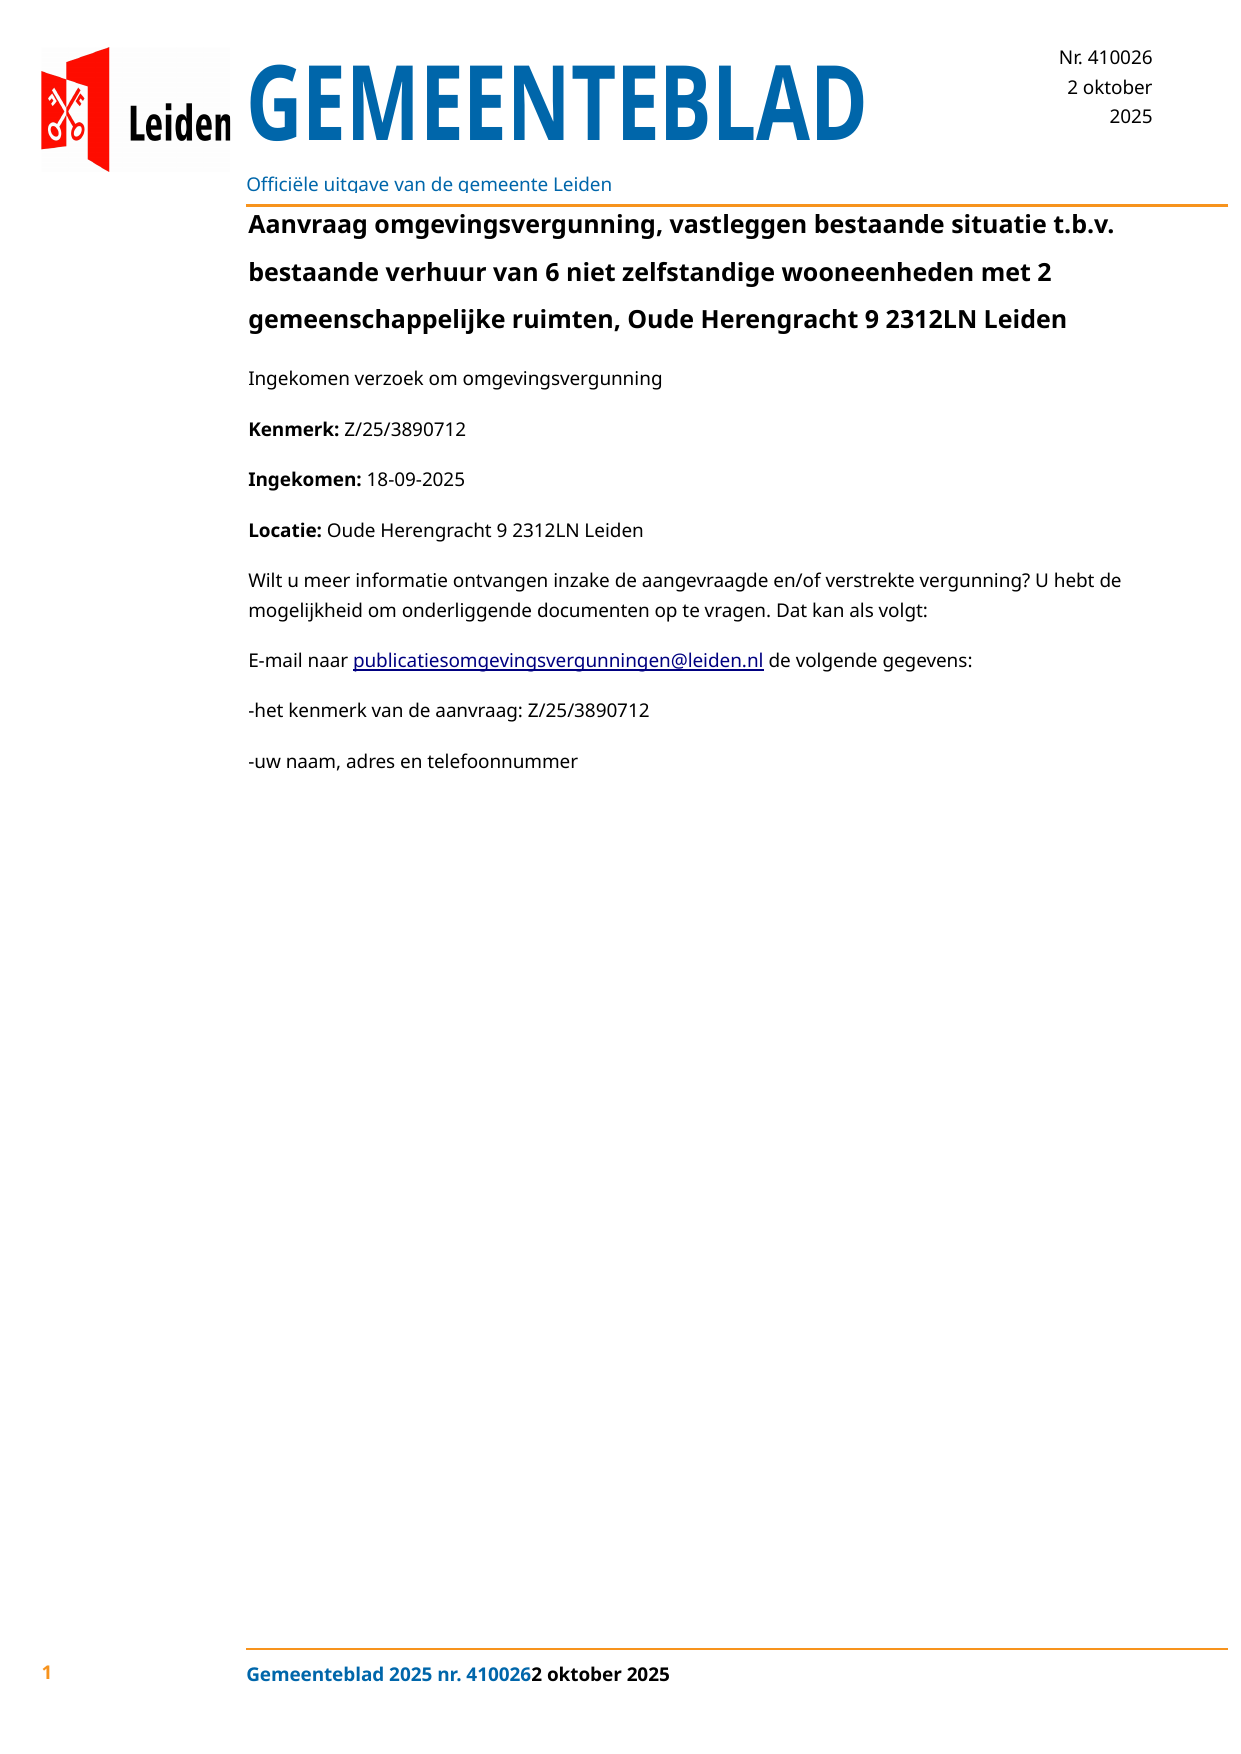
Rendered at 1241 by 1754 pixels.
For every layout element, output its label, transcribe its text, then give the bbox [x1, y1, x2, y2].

text Ingekomen verzoek om omgevingsvergunning [248, 366, 1152, 391]
text Ingekomen: 18-09-2025 [248, 466, 1152, 492]
text Wilt u meer informatie ontvangen inzake de aangevraagde en/of verstrekte vergunning? U hebt de mogelijkheid om onderliggende documenten op te vragen. Dat kan als volgt: [248, 567, 1152, 622]
picture [41, 47, 231, 172]
text -uw naam, adres en telefoonnummer [248, 748, 1152, 774]
text Locatie: Oude Herengracht 9 2312LN Leiden [248, 517, 1152, 542]
text Aanvraag omgevingsvergunning, vastleggen bestaande situatie t.b.v. bestaande verhuur van 6 niet zelfstandige wooneenheden met 2 gemeenschappelijke ruimten, Oude Herengracht 9 2312LN Leiden [248, 207, 1152, 336]
text Kenmerk: Z/25/3890712 [248, 416, 1152, 442]
text E-mail naar publicatiesomgevingsvergunningen@leiden.nl de volgende gegevens: [248, 647, 1152, 673]
text -het kenmerk van de aanvraag: Z/25/3890712 [248, 698, 1152, 723]
